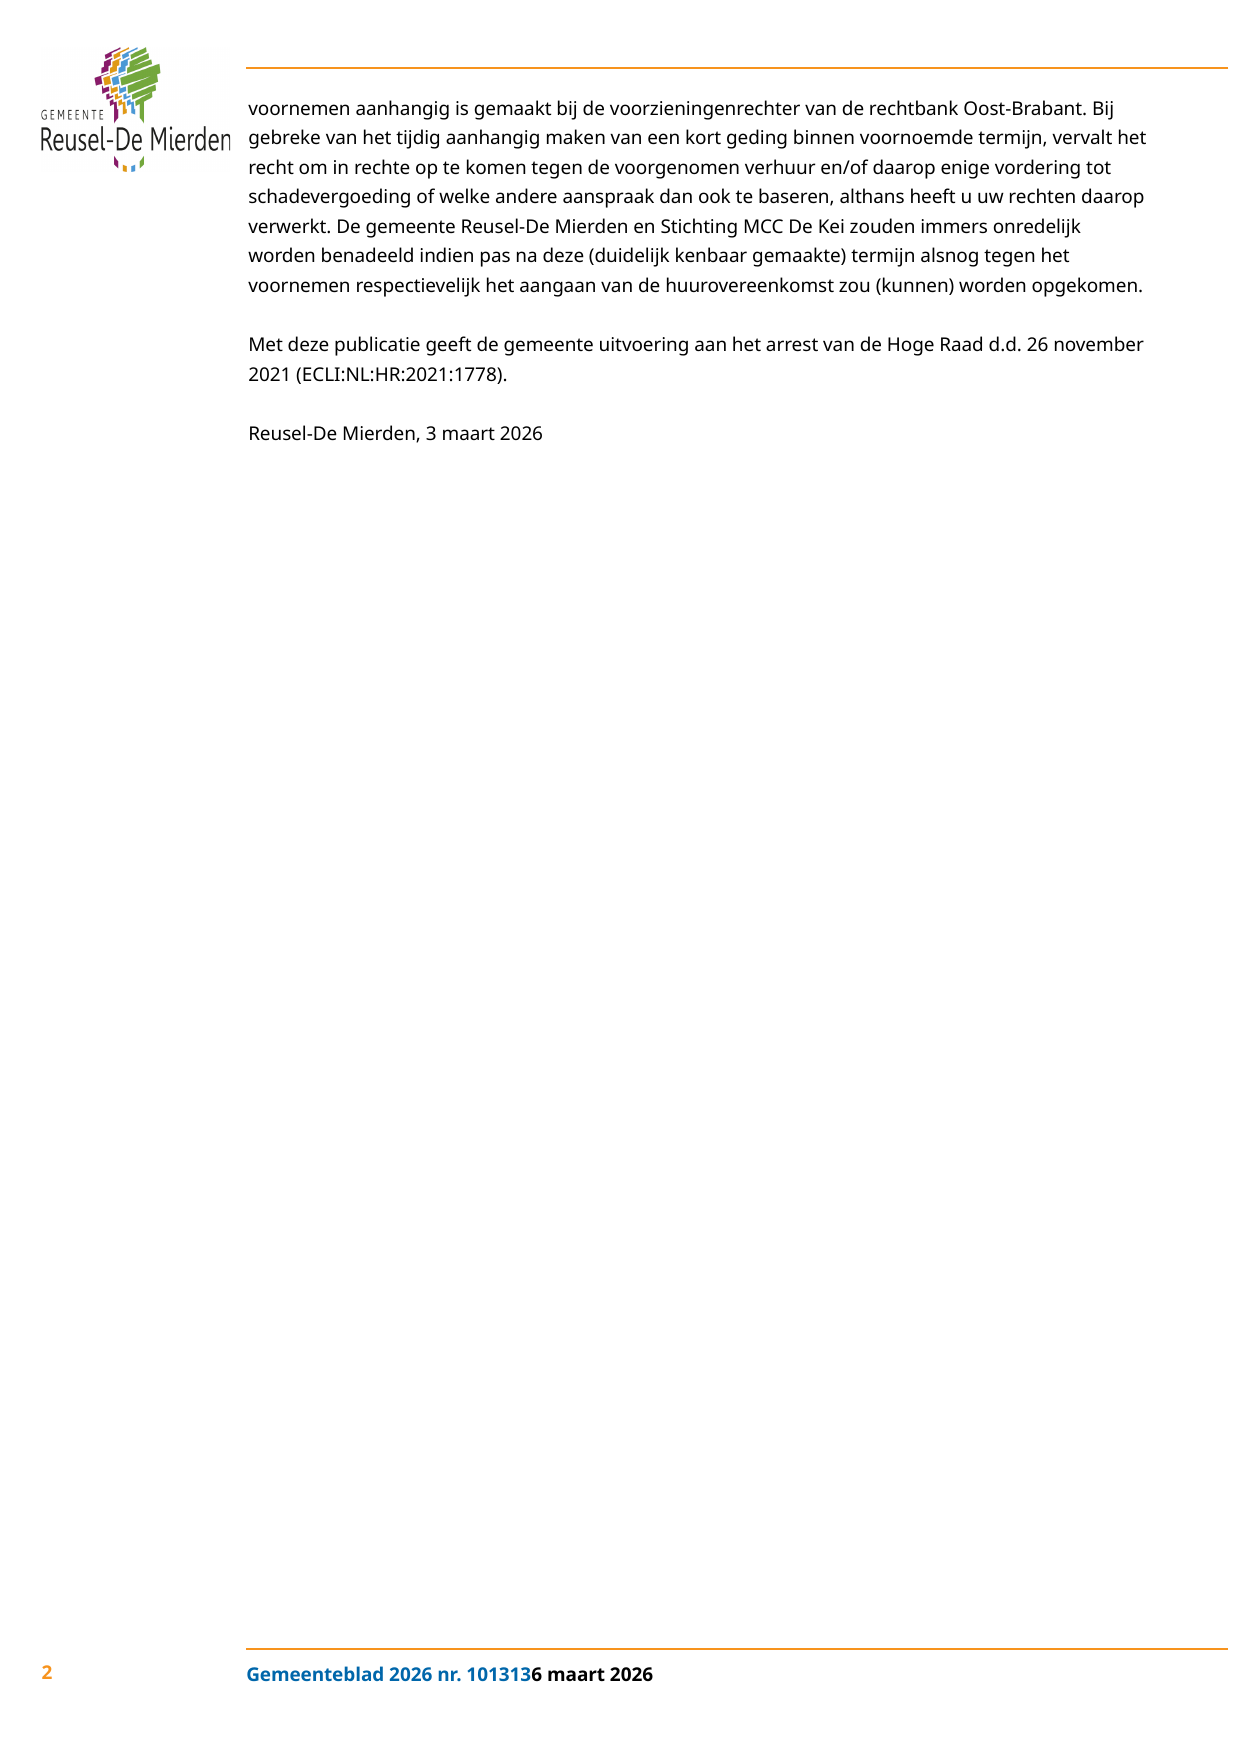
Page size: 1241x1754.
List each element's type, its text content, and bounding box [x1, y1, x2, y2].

text Reusel-De Mierden, 3 maart 2026 [248, 420, 1152, 446]
picture [41, 47, 231, 172]
text Met deze publicatie geeft de gemeente uitvoering aan het arrest van de Hoge Raad d.d. 26 november 2021 (ECLI:NL:HR:2021:1778). [248, 331, 1152, 387]
text voornemen aanhangig is gemaakt bij de voorzieningenrechter van de rechtbank Oost-Brabant. Bij gebreke van het tijdig aanhangig maken van een kort geding binnen voornoemde termijn, vervalt het recht om in rechte op te komen tegen de voorgenomen verhuur en/of daarop enige vordering tot schadevergoeding of welke andere aanspraak dan ook te baseren, althans heeft u uw rechten daarop verwerkt. De gemeente Reusel-De Mierden en Stichting MCC De Kei zouden immers onredelijk worden benadeeld indien pas na deze (duidelijk kenbaar gemaakte) termijn alsnog tegen het voornemen respectievelijk het aangaan van de huurovereenkomst zou (kunnen) worden opgekomen. [248, 95, 1152, 298]
